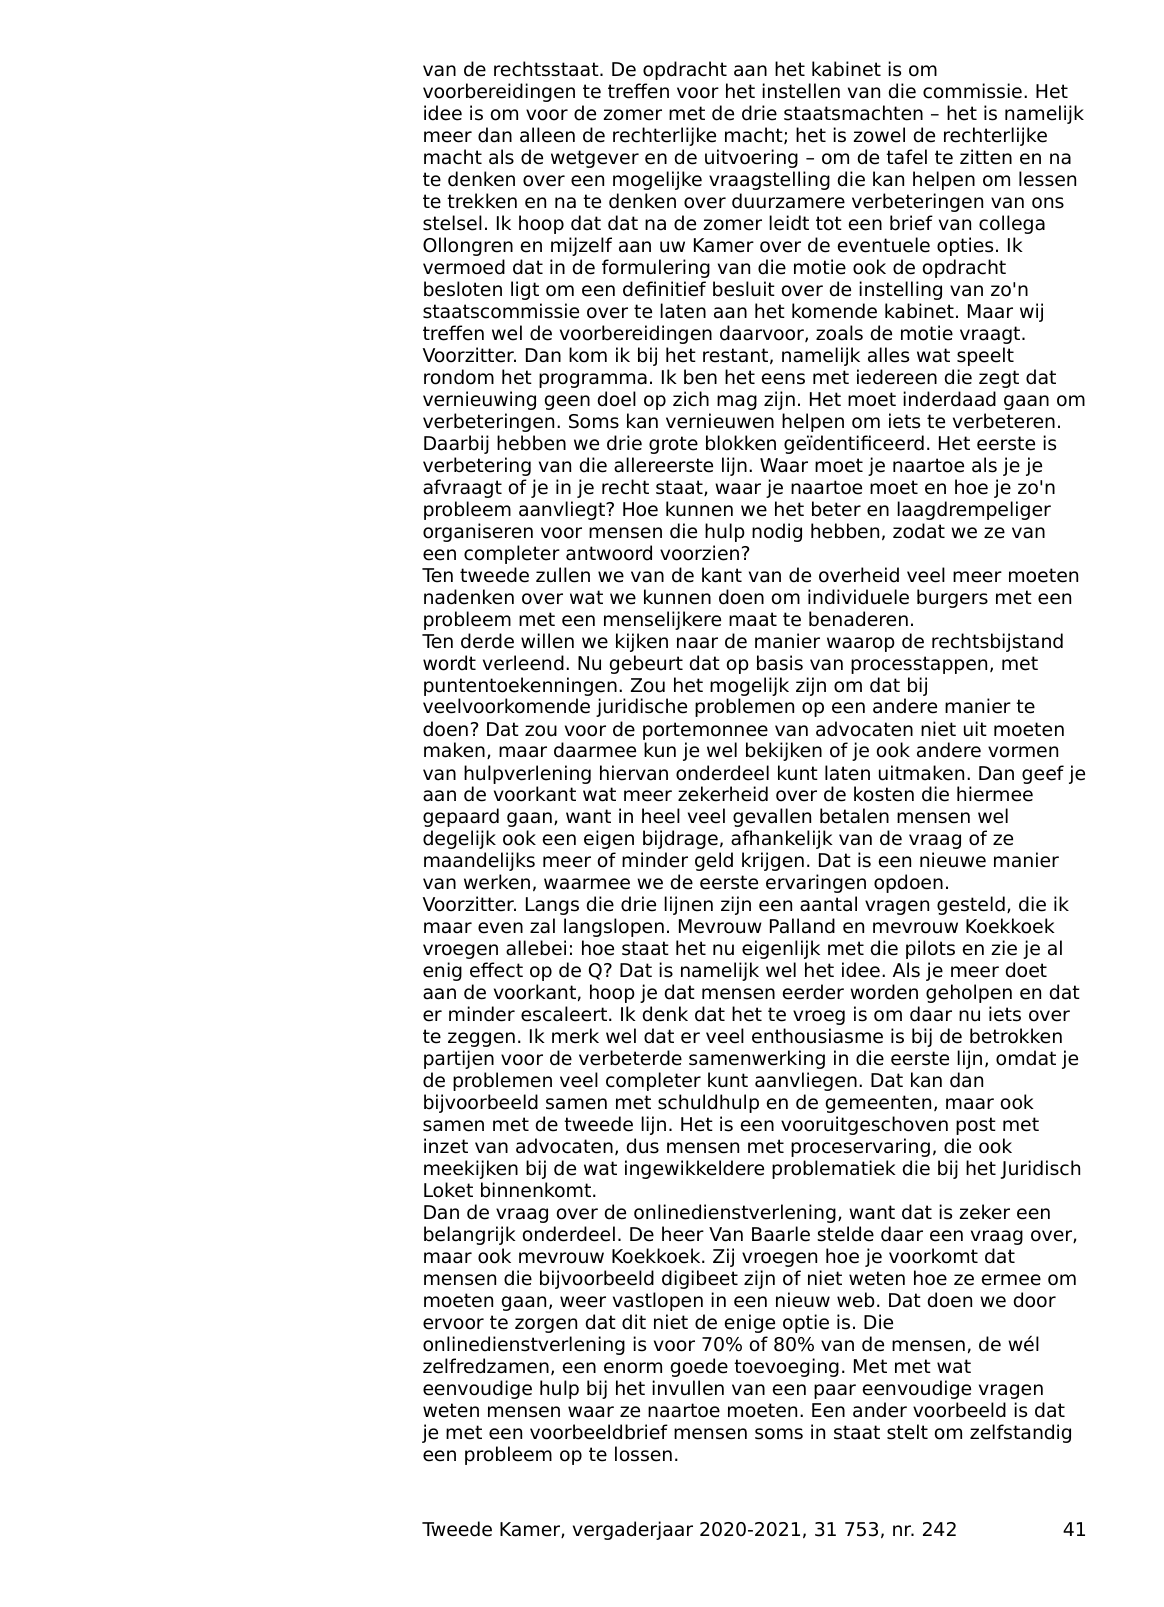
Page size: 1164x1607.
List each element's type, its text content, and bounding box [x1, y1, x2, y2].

text Voorzitter. Dan kom ik bij het restant, namelijk alles wat speelt rondom het programma. Ik ben het eens met iedereen die zegt dat vernieuwing geen doel op zich mag zijn. Het moet inderdaad gaan om verbeteringen. Soms kan vernieuwen helpen om iets te verbeteren. Daarbij hebben we drie grote blokken geïdentificeerd. Het eerste is verbetering van die allereerste lijn. Waar moet je naartoe als je je afvraagt of je in je recht staat, waar je naartoe moet en hoe je zo'n probleem aanvliegt? Hoe kunnen we het beter en laagdrempeliger organiseren voor mensen die hulp nodig hebben, zodat we ze van een completer antwoord voorzien? [422, 345, 1087, 564]
text Ten tweede zullen we van de kant van de overheid veel meer moeten nadenken over wat we kunnen doen om individuele burgers met een probleem met een menselijkere maat te benaderen. [422, 564, 1087, 631]
text Voorzitter. Langs die drie lijnen zijn een aantal vragen gesteld, die ik maar even zal langslopen. Mevrouw Palland en mevrouw Koekkoek vroegen allebei: hoe staat het nu eigenlijk met die pilots en zie je al enig effect op de Q? Dat is namelijk wel het idee. Als je meer doet aan de voorkant, hoop je dat mensen eerder worden geholpen en dat er minder escaleert. Ik denk dat het te vroeg is om daar nu iets over te zeggen. Ik merk wel dat er veel enthousiasme is bij de betrokken partijen voor de verbeterde samenwerking in die eerste lijn, omdat je de problemen veel completer kunt aanvliegen. Dat kan dan bijvoorbeeld samen met schuldhulp en de gemeenten, maar ook samen met de tweede lijn. Het is een vooruitgeschoven post met inzet van advocaten, dus mensen met proceservaring, die ook meekijken bij de wat ingewikkeldere problematiek die bij het Juridisch Loket binnenkomt. [422, 894, 1087, 1202]
text van de rechtsstaat. De opdracht aan het kabinet is om voorbereidingen te treffen voor het instellen van die commissie. Het idee is om voor de zomer met de drie staatsmachten – het is namelijk meer dan alleen de rechterlijke macht; het is zowel de rechterlijke macht als de wetgever en de uitvoering – om de tafel te zitten en na te denken over een mogelijke vraagstelling die kan helpen om lessen te trekken en na te denken over duurzamere verbeteringen van ons stelsel. Ik hoop dat dat na de zomer leidt tot een brief van collega Ollongren en mijzelf aan uw Kamer over de eventuele opties. Ik vermoed dat in de formulering van die motie ook de opdracht besloten ligt om een definitief besluit over de instelling van zo'n staatscommissie over te laten aan het komende kabinet. Maar wij treffen wel de voorbereidingen daarvoor, zoals de motie vraagt. [422, 59, 1087, 345]
text Ten derde willen we kijken naar de manier waarop de rechtsbijstand wordt verleend. Nu gebeurt dat op basis van processtappen, met puntentoekenningen. Zou het mogelijk zijn om dat bij veelvoorkomende juridische problemen op een andere manier te doen? Dat zou voor de portemonnee van advocaten niet uit moeten maken, maar daarmee kun je wel bekijken of je ook andere vormen van hulpverlening hiervan onderdeel kunt laten uitmaken. Dan geef je aan de voorkant wat meer zekerheid over de kosten die hiermee gepaard gaan, want in heel veel gevallen betalen mensen wel degelijk ook een eigen bijdrage, afhankelijk van de vraag of ze maandelijks meer of minder geld krijgen. Dat is een nieuwe manier van werken, waarmee we de eerste ervaringen opdoen. [422, 631, 1087, 894]
text Dan de vraag over de onlinedienstverlening, want dat is zeker een belangrijk onderdeel. De heer Van Baarle stelde daar een vraag over, maar ook mevrouw Koekkoek. Zij vroegen hoe je voorkomt dat mensen die bijvoorbeeld digibeet zijn of niet weten hoe ze ermee om moeten gaan, weer vastlopen in een nieuw web. Dat doen we door ervoor te zorgen dat dit niet de enige optie is. Die onlinedienstverlening is voor 70% of 80% van de mensen, de wél zelfredzamen, een enorm goede toevoeging. Met met wat eenvoudige hulp bij het invullen van een paar eenvoudige vragen weten mensen waar ze naartoe moeten. Een ander voorbeeld is dat je met een voorbeeldbrief mensen soms in staat stelt om zelfstandig een probleem op te lossen. [422, 1202, 1087, 1466]
